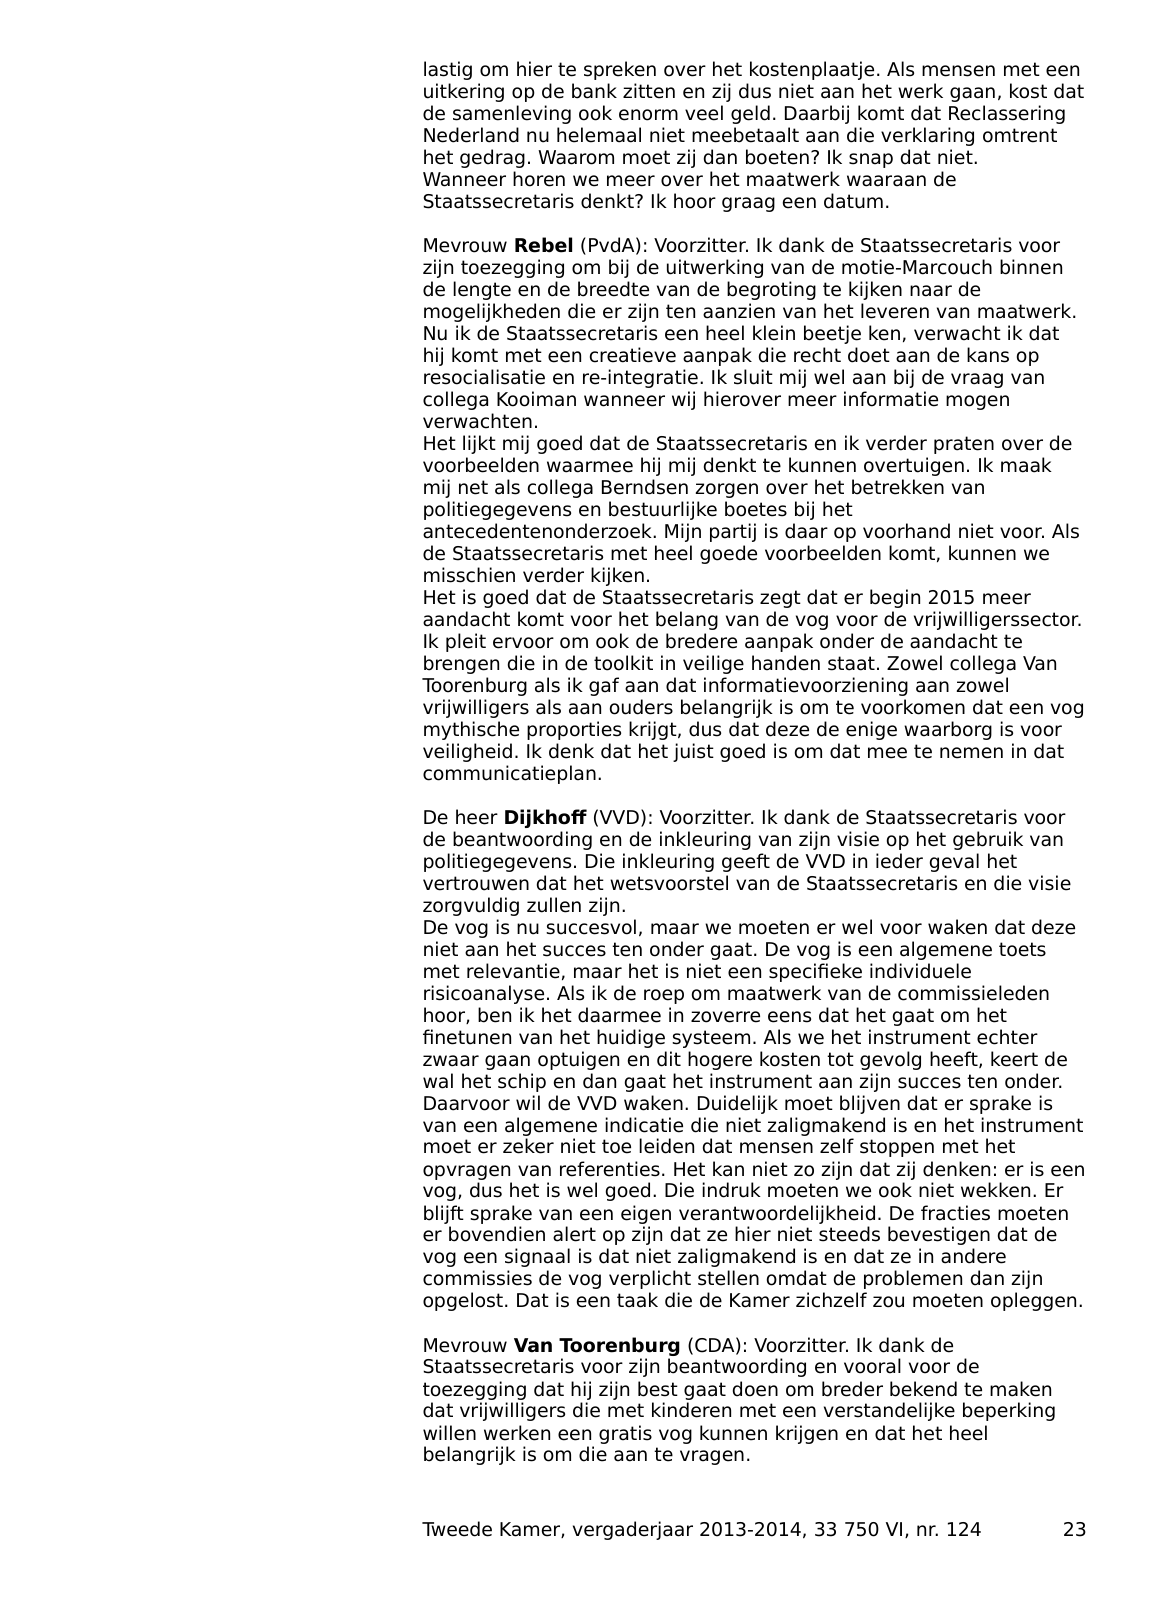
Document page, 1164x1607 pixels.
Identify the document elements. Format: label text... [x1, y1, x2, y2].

text Mevrouw Rebel (PvdA): Voorzitter. Ik dank de Staatssecretaris voor zijn toezegging om bij de uitwerking van de motie-Marcouch binnen de lengte en de breedte van de begroting te kijken naar de mogelijkheden die er zijn ten aanzien van het leveren van maatwerk. Nu ik de Staatssecretaris een heel klein beetje ken, verwacht ik dat hij komt met een creatieve aanpak die recht doet aan de kans op resocialisatie en re-integratie. Ik sluit mij wel aan bij de vraag van collega Kooiman wanneer wij hierover meer informatie mogen verwachten. [422, 235, 1087, 433]
text Mevrouw Van Toorenburg (CDA): Voorzitter. Ik dank de Staatssecretaris voor zijn beantwoording en vooral voor de toezegging dat hij zijn best gaat doen om breder bekend te maken dat vrijwilligers die met kinderen met een verstandelijke beperking willen werken een gratis vog kunnen krijgen en dat het heel belangrijk is om die aan te vragen. [422, 1334, 1087, 1466]
text Het lijkt mij goed dat de Staatssecretaris en ik verder praten over de voorbeelden waarmee hij mij denkt te kunnen overtuigen. Ik maak mij net als collega Berndsen zorgen over het betrekken van politiegegevens en bestuurlijke boetes bij het antecedentenonderzoek. Mijn partij is daar op voorhand niet voor. Als de Staatssecretaris met heel goede voorbeelden komt, kunnen we misschien verder kijken. [422, 433, 1087, 587]
text Wanneer horen we meer over het maatwerk waaraan de Staatssecretaris denkt? Ik hoor graag een datum. [422, 169, 1087, 213]
text lastig om hier te spreken over het kostenplaatje. Als mensen met een uitkering op de bank zitten en zij dus niet aan het werk gaan, kost dat de samenleving ook enorm veel geld. Daarbij komt dat Reclassering Nederland nu helemaal niet meebetaalt aan die verklaring omtrent het gedrag. Waarom moet zij dan boeten? Ik snap dat niet. [422, 59, 1087, 169]
text De vog is nu succesvol, maar we moeten er wel voor waken dat deze niet aan het succes ten onder gaat. De vog is een algemene toets met relevantie, maar het is niet een specifieke individuele risicoanalyse. Als ik de roep om maatwerk van de commissieleden hoor, ben ik het daarmee in zoverre eens dat het gaat om het finetunen van het huidige systeem. Als we het instrument echter zwaar gaan optuigen en dit hogere kosten tot gevolg heeft, keert de wal het schip en dan gaat het instrument aan zijn succes ten onder. Daarvoor wil de VVD waken. Duidelijk moet blijven dat er sprake is van een algemene indicatie die niet zaligmakend is en het instrument moet er zeker niet toe leiden dat mensen zelf stoppen met het opvragen van referenties. Het kan niet zo zijn dat zij denken: er is een vog, dus het is wel goed. Die indruk moeten we ook niet wekken. Er blijft sprake van een eigen verantwoordelijkheid. De fracties moeten er bovendien alert op zijn dat ze hier niet steeds bevestigen dat de vog een signaal is dat niet zaligmakend is en dat ze in andere commissies de vog verplicht stellen omdat de problemen dan zijn opgelost. Dat is een taak die de Kamer zichzelf zou moeten opleggen. [422, 917, 1087, 1312]
text Het is goed dat de Staatssecretaris zegt dat er begin 2015 meer aandacht komt voor het belang van de vog voor de vrijwilligerssector. Ik pleit ervoor om ook de bredere aanpak onder de aandacht te brengen die in de toolkit in veilige handen staat. Zowel collega Van Toorenburg als ik gaf aan dat informatievoorziening aan zowel vrijwilligers als aan ouders belangrijk is om te voorkomen dat een vog mythische proporties krijgt, dus dat deze de enige waarborg is voor veiligheid. Ik denk dat het juist goed is om dat mee te nemen in dat communicatieplan. [422, 587, 1087, 784]
text De heer Dijkhoff (VVD): Voorzitter. Ik dank de Staatssecretaris voor de beantwoording en de inkleuring van zijn visie op het gebruik van politiegegevens. Die inkleuring geeft de VVD in ieder geval het vertrouwen dat het wetsvoorstel van de Staatssecretaris en die visie zorgvuldig zullen zijn. [422, 807, 1087, 917]
